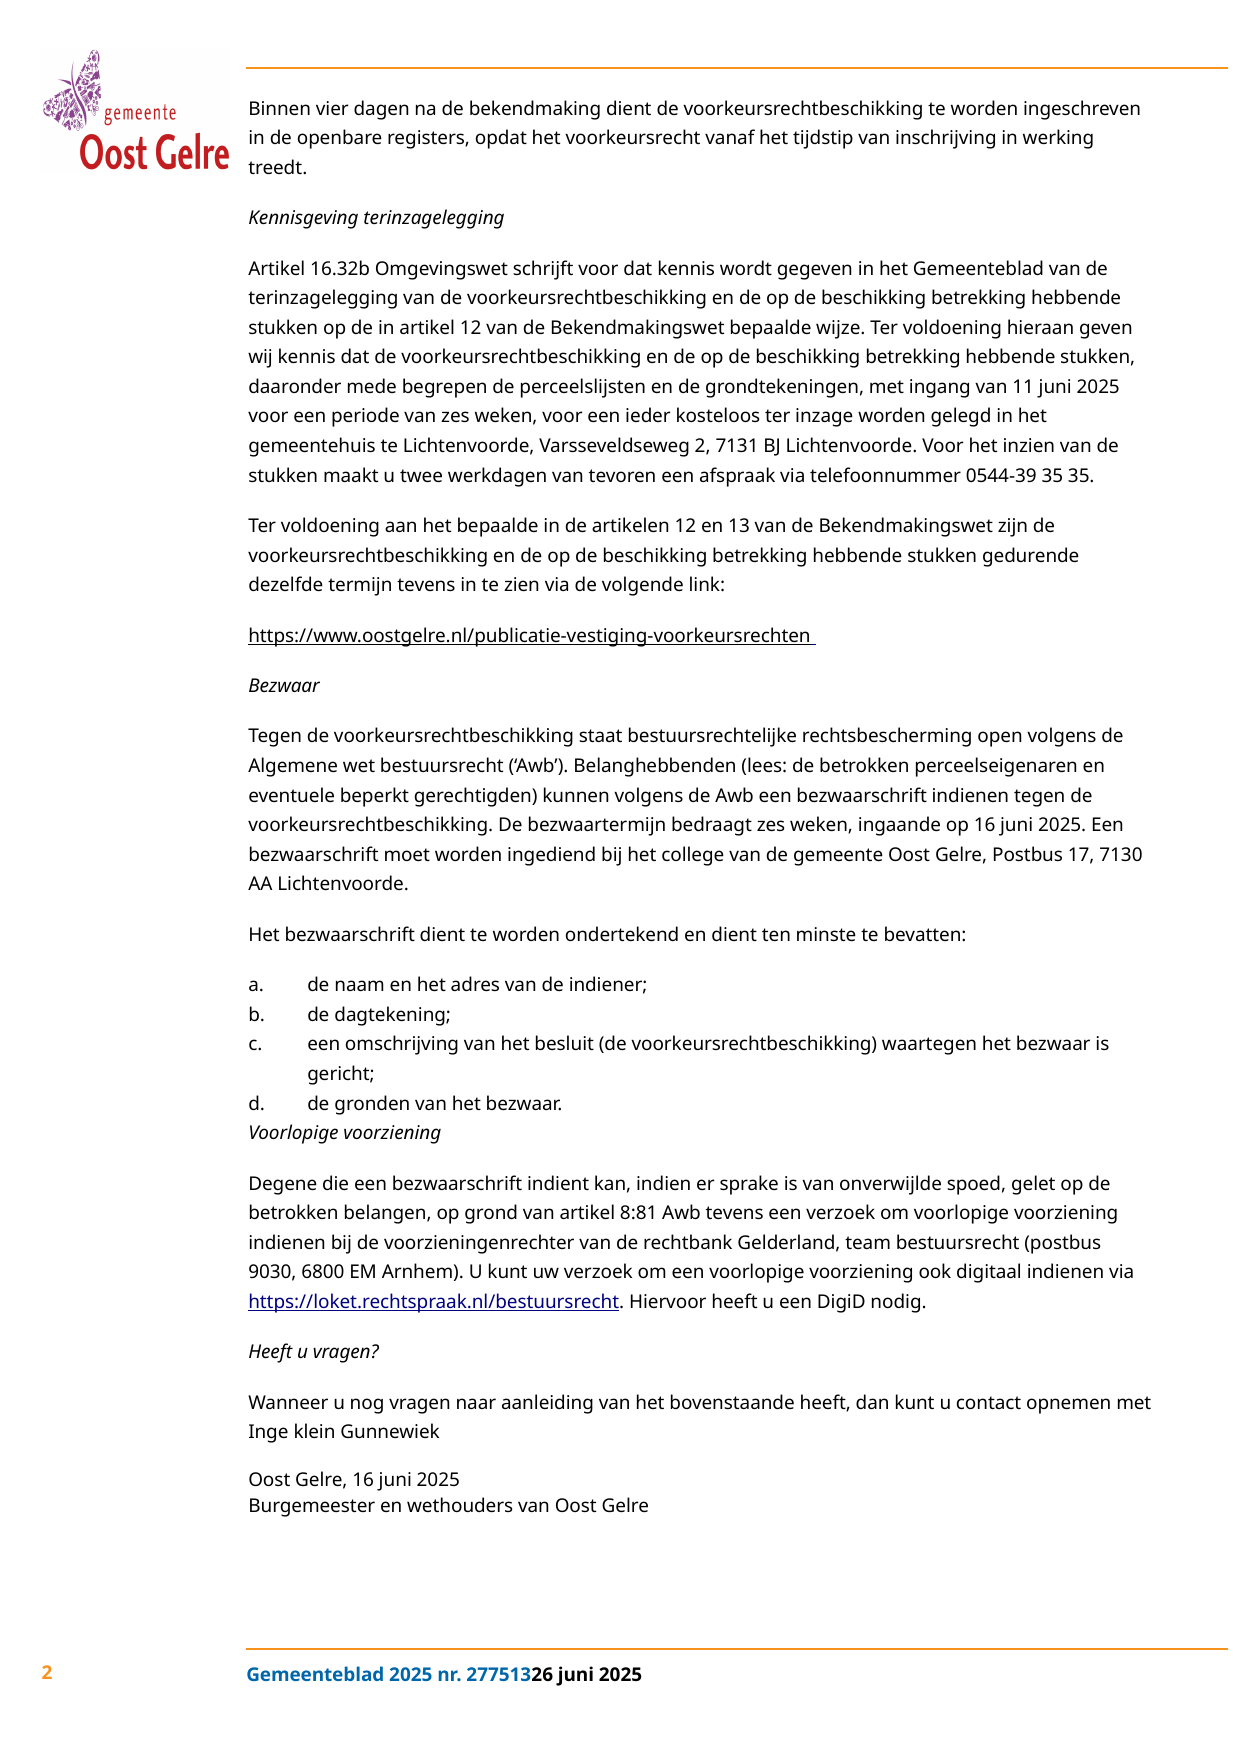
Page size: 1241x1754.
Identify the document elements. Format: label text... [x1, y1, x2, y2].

text https://www.oostgelre.nl/publicatie-vestiging-voorkeursrechten [248, 622, 1152, 648]
text Kennisgeving terinzagelegging [248, 204, 1152, 230]
text Binnen vier dagen na de bekendmaking dient de voorkeursrechtbeschikking te worden ingeschreven in de openbare registers, opdat het voorkeursrecht vanaf het tijdstip van inschrijving in werking treedt. [248, 95, 1152, 180]
text Tegen de voorkeursrechtbeschikking staat bestuursrechtelijke rechtsbescherming open volgens de Algemene wet bestuursrecht (‘Awb’). Belanghebbenden (lees: de betrokken perceelseigenaren en eventuele beperkt gerechtigden) kunnen volgens de Awb een bezwaarschrift indienen tegen de voorkeursrechtbeschikking. De bezwaartermijn bedraagt zes weken, ingaande op 16 juni 2025. Een bezwaarschrift moet worden ingediend bij het college van de gemeente Oost Gelre, Postbus 17, 7130 AA Lichtenvoorde. [248, 723, 1152, 896]
text Voorlopige voorziening [248, 1119, 1152, 1145]
list de dagtekening; [248, 1001, 1152, 1027]
text Bezwaar [248, 672, 1152, 698]
text Burgemeester en wethouders van Oost Gelre [248, 1492, 1152, 1518]
text Heeft u vragen? [248, 1338, 1152, 1364]
text Ter voldoening aan het bepaalde in de artikelen 12 en 13 van de Bekendmakingswet zijn de voorkeursrechtbeschikking en de op de beschikking betrekking hebbende stukken gedurende dezelfde termijn tevens in te zien via de volgende link: [248, 512, 1152, 597]
list de naam en het adres van de indiener; [248, 971, 1152, 997]
picture [41, 47, 231, 172]
list een omschrijving van het besluit (de voorkeursrechtbeschikking) waartegen het bezwaar is gericht; [248, 1031, 1152, 1086]
text Het bezwaarschrift dient te worden ondertekend en dient ten minste te bevatten: [248, 921, 1152, 947]
text Artikel 16.32b Omgevingswet schrijft voor dat kennis wordt gegeven in het Gemeenteblad van de terinzagelegging van de voorkeursrechtbeschikking en de op de beschikking betrekking hebbende stukken op de in artikel 12 van de Bekendmakingswet bepaalde wijze. Ter voldoening hieraan geven wij kennis dat de voorkeursrechtbeschikking en de op de beschikking betrekking hebbende stukken, daaronder mede begrepen de perceelslijsten en de grondtekeningen, met ingang van 11 juni 2025 voor een periode van zes weken, voor een ieder kosteloos ter inzage worden gelegd in het gemeentehuis te Lichtenvoorde, Varsseveldseweg 2, 7131 BJ Lichtenvoorde. Voor het inzien van de stukken maakt u twee werkdagen van tevoren een afspraak via telefoonnummer 0544-39 35 35. [248, 255, 1152, 488]
text Oost Gelre, 16 juni 2025 [248, 1466, 1152, 1492]
text Degene die een bezwaarschrift indient kan, indien er sprake is van onverwijlde spoed, gelet op de betrokken belangen, op grond van artikel 8:81 Awb tevens een verzoek om voorlopige voorziening indienen bij de voorzieningenrechter van de rechtbank Gelderland, team bestuursrecht (postbus 9030, 6800 EM Arnhem). U kunt uw verzoek om een voorlopige voorziening ook digitaal indienen via https://loket.rechtspraak.nl/bestuursrecht. Hiervoor heeft u een DigiD nodig. [248, 1170, 1152, 1314]
list de gronden van het bezwaar. [248, 1090, 1152, 1116]
text Wanneer u nog vragen naar aanleiding van het bovenstaande heeft, dan kunt u contact opnemen met Inge klein Gunnewiek [248, 1389, 1152, 1444]
